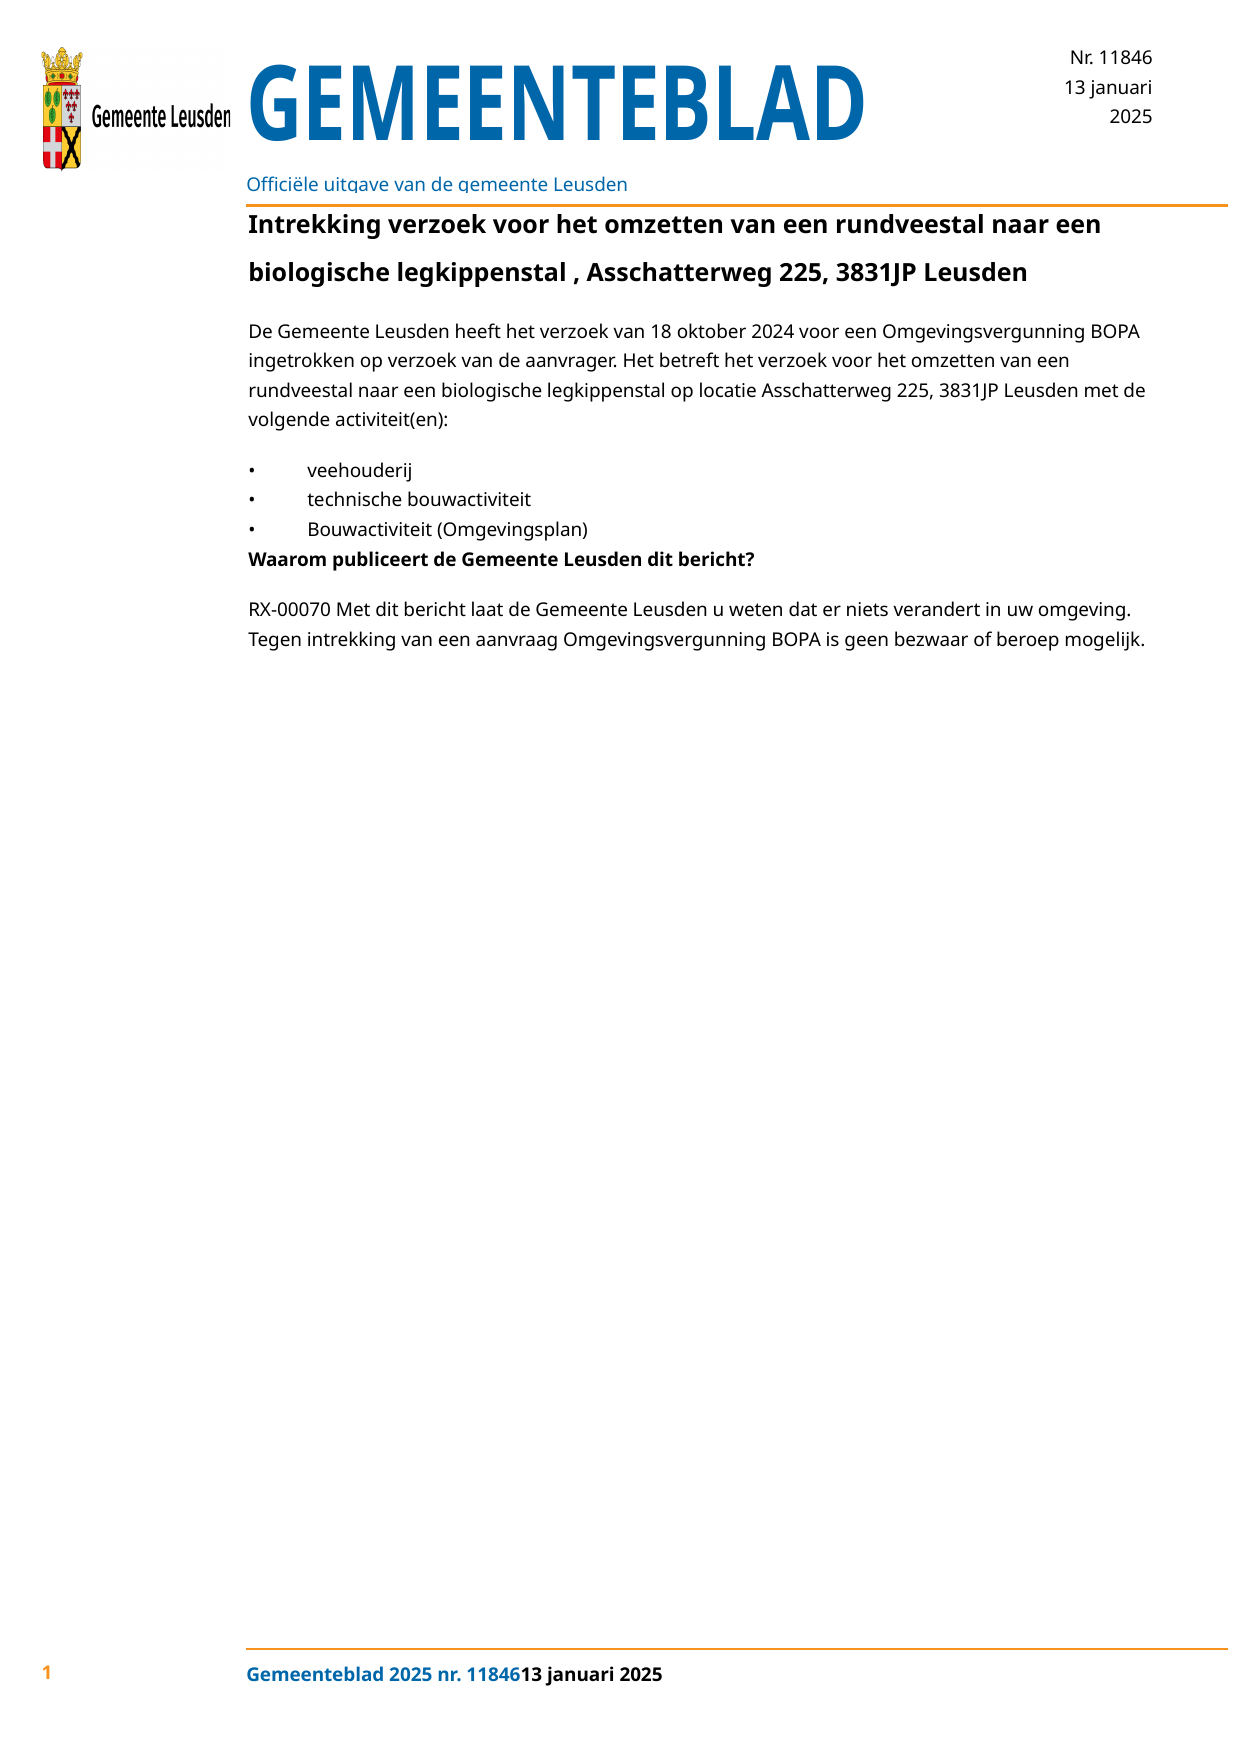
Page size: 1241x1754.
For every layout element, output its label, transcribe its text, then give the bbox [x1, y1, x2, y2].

list veehouderij [248, 457, 1152, 483]
text Waarom publiceert de Gemeente Leusden dit bericht? [248, 546, 1152, 572]
text De Gemeente Leusden heeft het verzoek van 18 oktober 2024 voor een Omgevingsvergunning BOPA ingetrokken op verzoek van de aanvrager. Het betreft het verzoek voor het omzetten van een rundveestal naar een biologische legkippenstal op locatie Asschatterweg 225, 3831JP Leusden met de volgende activiteit(en): [248, 318, 1152, 432]
text Intrekking verzoek voor het omzetten van een rundveestal naar een biologische legkippenstal , Asschatterweg 225, 3831JP Leusden [248, 207, 1152, 288]
list Bouwactiviteit (Omgevingsplan) [248, 516, 1152, 542]
text RX-00070 Met dit bericht laat de Gemeente Leusden u weten dat er niets verandert in uw omgeving. Tegen intrekking van een aanvraag Omgevingsvergunning BOPA is geen bezwaar of beroep mogelijk. [248, 596, 1152, 652]
picture [41, 47, 231, 172]
list technische bouwactiviteit [248, 487, 1152, 512]
